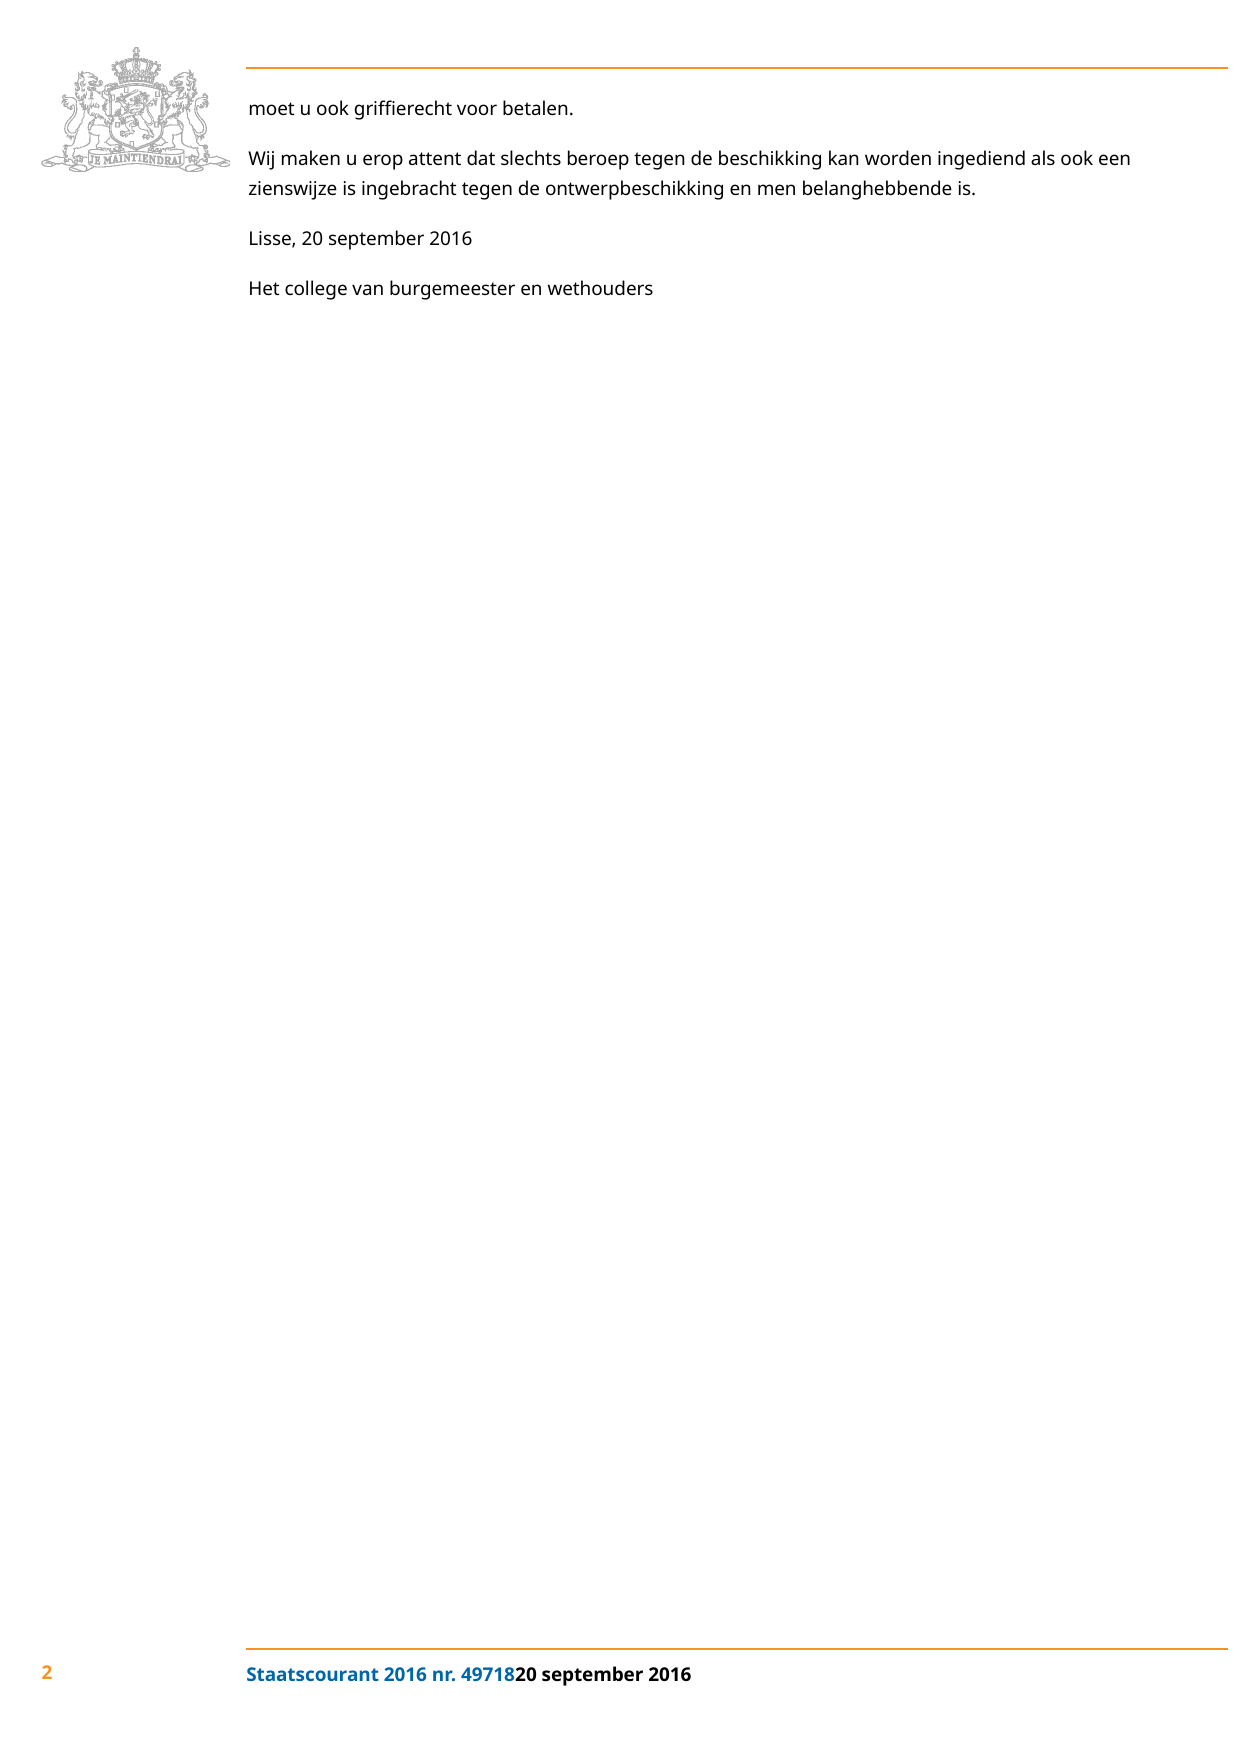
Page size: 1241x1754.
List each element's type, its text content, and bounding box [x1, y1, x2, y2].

text Wij maken u erop attent dat slechts beroep tegen de beschikking kan worden ingediend als ook een zienswijze is ingebracht tegen de ontwerpbeschikking en men belanghebbende is. [248, 145, 1152, 201]
picture [41, 47, 231, 172]
text moet u ook griffierecht voor betalen. [248, 95, 1152, 121]
text Lisse, 20 september 2016 [248, 225, 1152, 251]
text Het college van burgemeester en wethouders [248, 276, 1152, 301]
